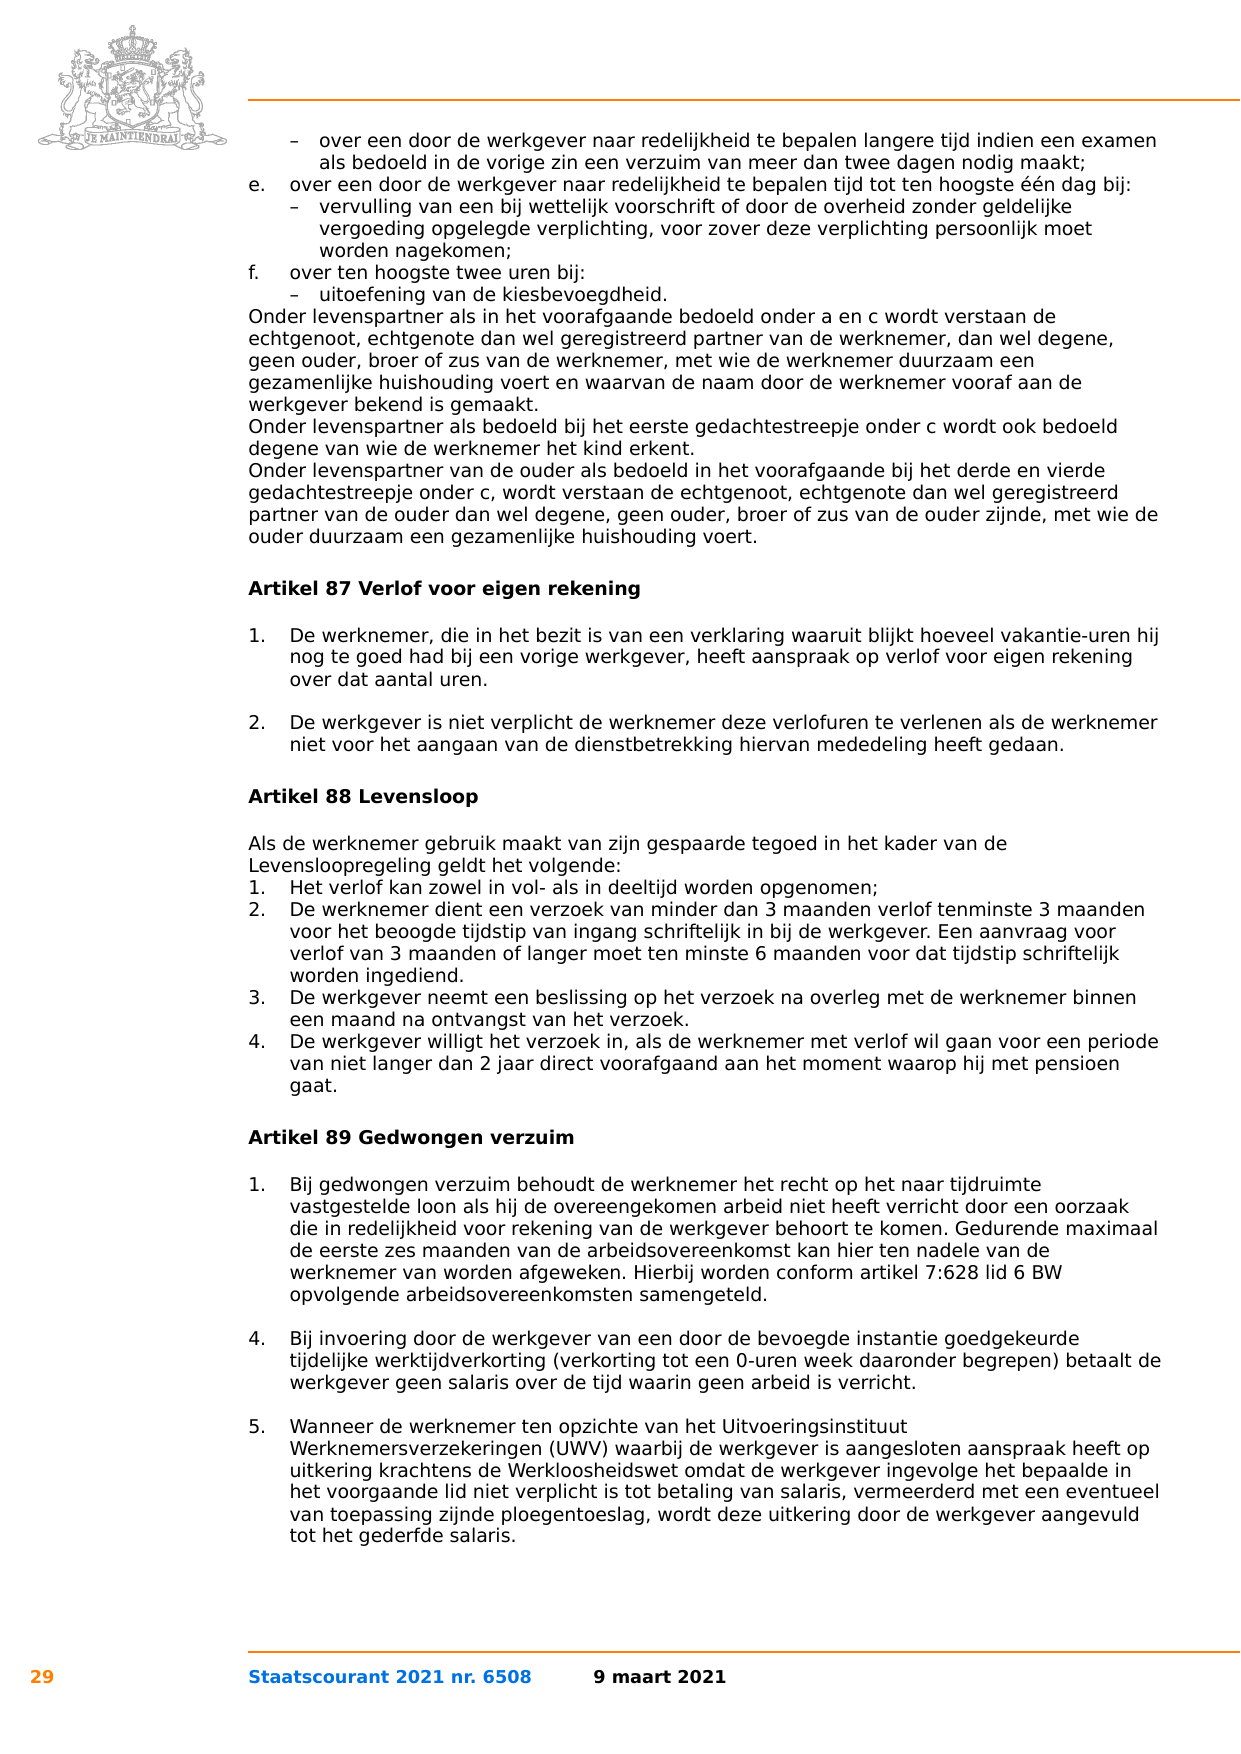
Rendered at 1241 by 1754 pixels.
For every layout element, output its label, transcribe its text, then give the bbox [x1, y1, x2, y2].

text – uitoefening van de kiesbevoegdheid. [289, 284, 1163, 306]
text 3. De werkgever neemt een beslissing op het verzoek na overleg met de werknemer binnen een maand na ontvangst van het verzoek. [248, 987, 1163, 1031]
text Onder levenspartner als bedoeld bij het eerste gedachtestreepje onder c wordt ook bedoeld degene van wie de werknemer het kind erkent. [248, 416, 1163, 459]
subtitle Artikel 89 Gedwongen verzuim [248, 1127, 1163, 1149]
text 1. De werknemer, die in het bezit is van een verklaring waaruit blijkt hoeveel vakantie-uren hij nog te goed had bij een vorige werkgever, heeft aanspraak op verlof voor eigen rekening over dat aantal uren. [248, 624, 1163, 690]
text 4. De werkgever willigt het verzoek in, als de werknemer met verlof wil gaan voor een periode van niet langer dan 2 jaar direct voorafgaand aan het moment waarop hij met pensioen gaat. [248, 1031, 1163, 1097]
text e. over een door de werkgever naar redelijkheid te bepalen tijd tot ten hoogste één dag bij: [248, 174, 1163, 196]
text Onder levenspartner van de ouder als bedoeld in het voorafgaande bij het derde en vierde gedachtestreepje onder c, wordt verstaan de echtgenoot, echtgenote dan wel geregistreerd partner van de ouder dan wel degene, geen ouder, broer of zus van de ouder zijnde, met wie de ouder duurzaam een gezamenlijke huishouding voert. [248, 459, 1163, 547]
text 1. Het verlof kan zowel in vol- als in deeltijd worden opgenomen; [248, 877, 1163, 899]
text 1. Bij gedwongen verzuim behoudt de werknemer het recht op het naar tijdruimte vastgestelde loon als hij de overeengekomen arbeid niet heeft verricht door een oorzaak die in redelijkheid voor rekening van de werkgever behoort te komen. Gedurende maximaal de eerste zes maanden van de arbeidsovereenkomst kan hier ten nadele van de werknemer van worden afgeweken. Hierbij worden conform artikel 7:628 lid 6 BW opvolgende arbeidsovereenkomsten samengeteld. [248, 1174, 1163, 1306]
text Als de werknemer gebruik maakt van zijn gespaarde tegoed in het kader van de Levensloopregeling geldt het volgende: [248, 833, 1163, 877]
text – over een door de werkgever naar redelijkheid te bepalen langere tijd indien een examen als bedoeld in de vorige zin een verzuim van meer dan twee dagen nodig maakt; [289, 130, 1163, 174]
text Onder levenspartner als in het voorafgaande bedoeld onder a en c wordt verstaan de echtgenoot, echtgenote dan wel geregistreerd partner van de werknemer, dan wel degene, geen ouder, broer of zus van de werknemer, met wie de werknemer duurzaam een gezamenlijke huishouding voert en waarvan de naam door de werknemer vooraf aan de werkgever bekend is gemaakt. [248, 306, 1163, 416]
text f. over ten hoogste twee uren bij: [248, 262, 1163, 284]
text 4. Bij invoering door de werkgever van een door de bevoegde instantie goedgekeurde tijdelijke werktijdverkorting (verkorting tot een 0‑uren week daaronder begrepen) betaalt de werkgever geen salaris over de tijd waarin geen arbeid is verricht. [248, 1328, 1163, 1394]
subtitle Artikel 88 Levensloop [248, 786, 1163, 808]
picture [38, 25, 227, 150]
text 5. Wanneer de werknemer ten opzichte van het Uitvoeringsinstituut Werknemersverzekeringen (UWV) waarbij de werkgever is aangesloten aanspraak heeft op uitkering krachtens de Werkloosheidswet omdat de werkgever ingevolge het bepaalde in het voorgaande lid niet verplicht is tot betaling van salaris, vermeerderd met een eventueel van toepassing zijnde ploegentoeslag, wordt deze uitkering door de werkgever aangevuld tot het gederfde salaris. [248, 1416, 1163, 1547]
text 2. De werkgever is niet verplicht de werknemer deze verlofuren te verlenen als de werknemer niet voor het aangaan van de dienstbetrekking hiervan mededeling heeft gedaan. [248, 712, 1163, 756]
text 2. De werknemer dient een verzoek van minder dan 3 maanden verlof tenminste 3 maanden voor het beoogde tijdstip van ingang schriftelijk in bij de werkgever. Een aanvraag voor verlof van 3 maanden of langer moet ten minste 6 maanden voor dat tijdstip schriftelijk worden ingediend. [248, 899, 1163, 987]
text – vervulling van een bij wettelijk voorschrift of door de overheid zonder geldelijke vergoeding opgelegde verplichting, voor zover deze verplichting persoonlijk moet worden nagekomen; [289, 196, 1163, 262]
subtitle Artikel 87 Verlof voor eigen rekening [248, 577, 1163, 599]
